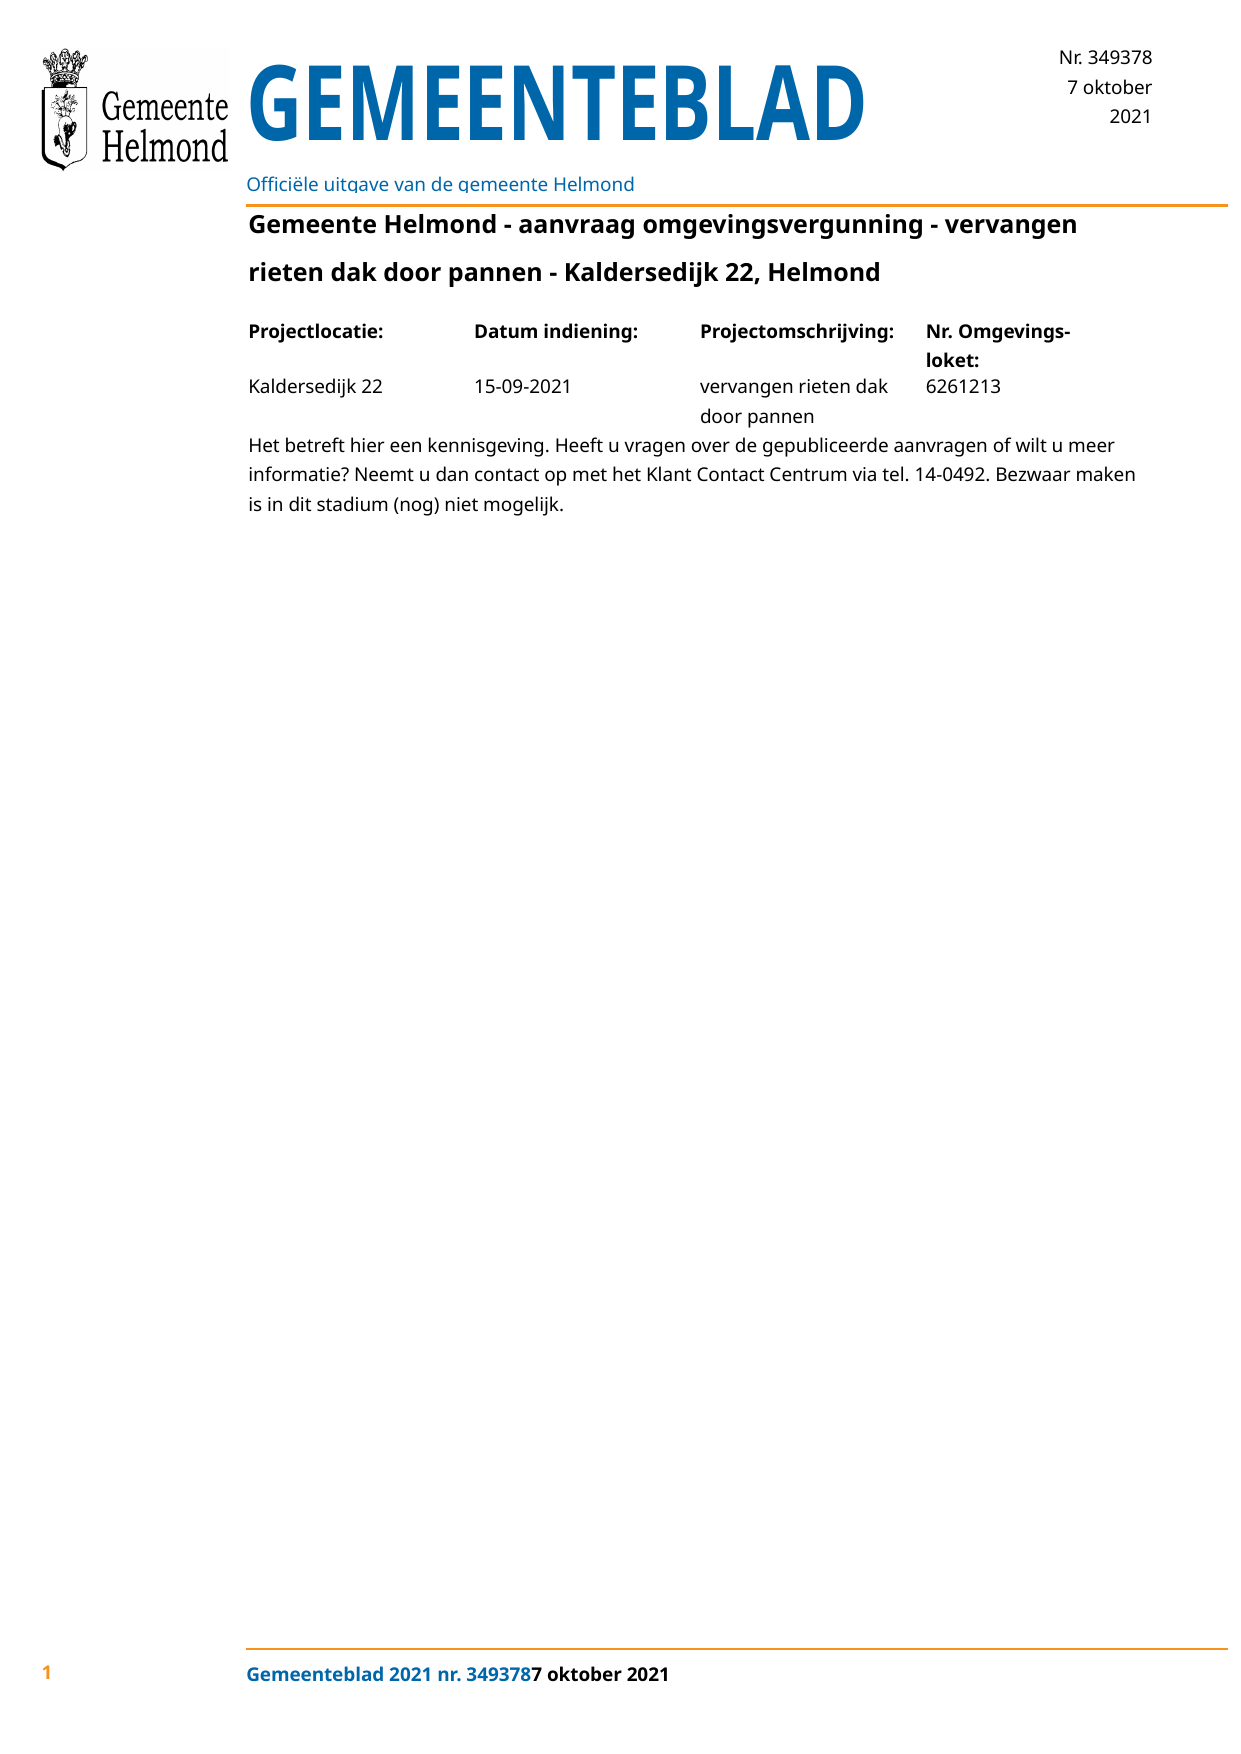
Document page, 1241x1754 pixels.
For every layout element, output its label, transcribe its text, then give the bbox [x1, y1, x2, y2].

picture [41, 47, 231, 172]
table_header Datum indiening: [474, 318, 700, 373]
table_header Nr. Omgevings- loket: [926, 318, 1152, 373]
table_cell Kaldersedijk 22 [248, 373, 474, 429]
table_cell vervangen rieten dak door pannen [700, 373, 926, 429]
text Het betreft hier een kennisgeving. Heeft u vragen over de gepubliceerde aanvragen of wilt u meer informatie? Neemt u dan contact op met het Klant Contact Centrum via tel. 14-0492. Bezwaar maken is in dit stadium (nog) niet mogelijk. [248, 432, 1152, 517]
text Gemeente Helmond - aanvraag omgevingsvergunning - vervangen rieten dak door pannen - Kaldersedijk 22, Helmond [248, 207, 1152, 288]
table_cell 15-09-2021 [474, 373, 700, 429]
table_cell 6261213 [926, 373, 1152, 429]
table_header Projectlocatie: [248, 318, 474, 373]
table_header Projectomschrijving: [700, 318, 926, 373]
